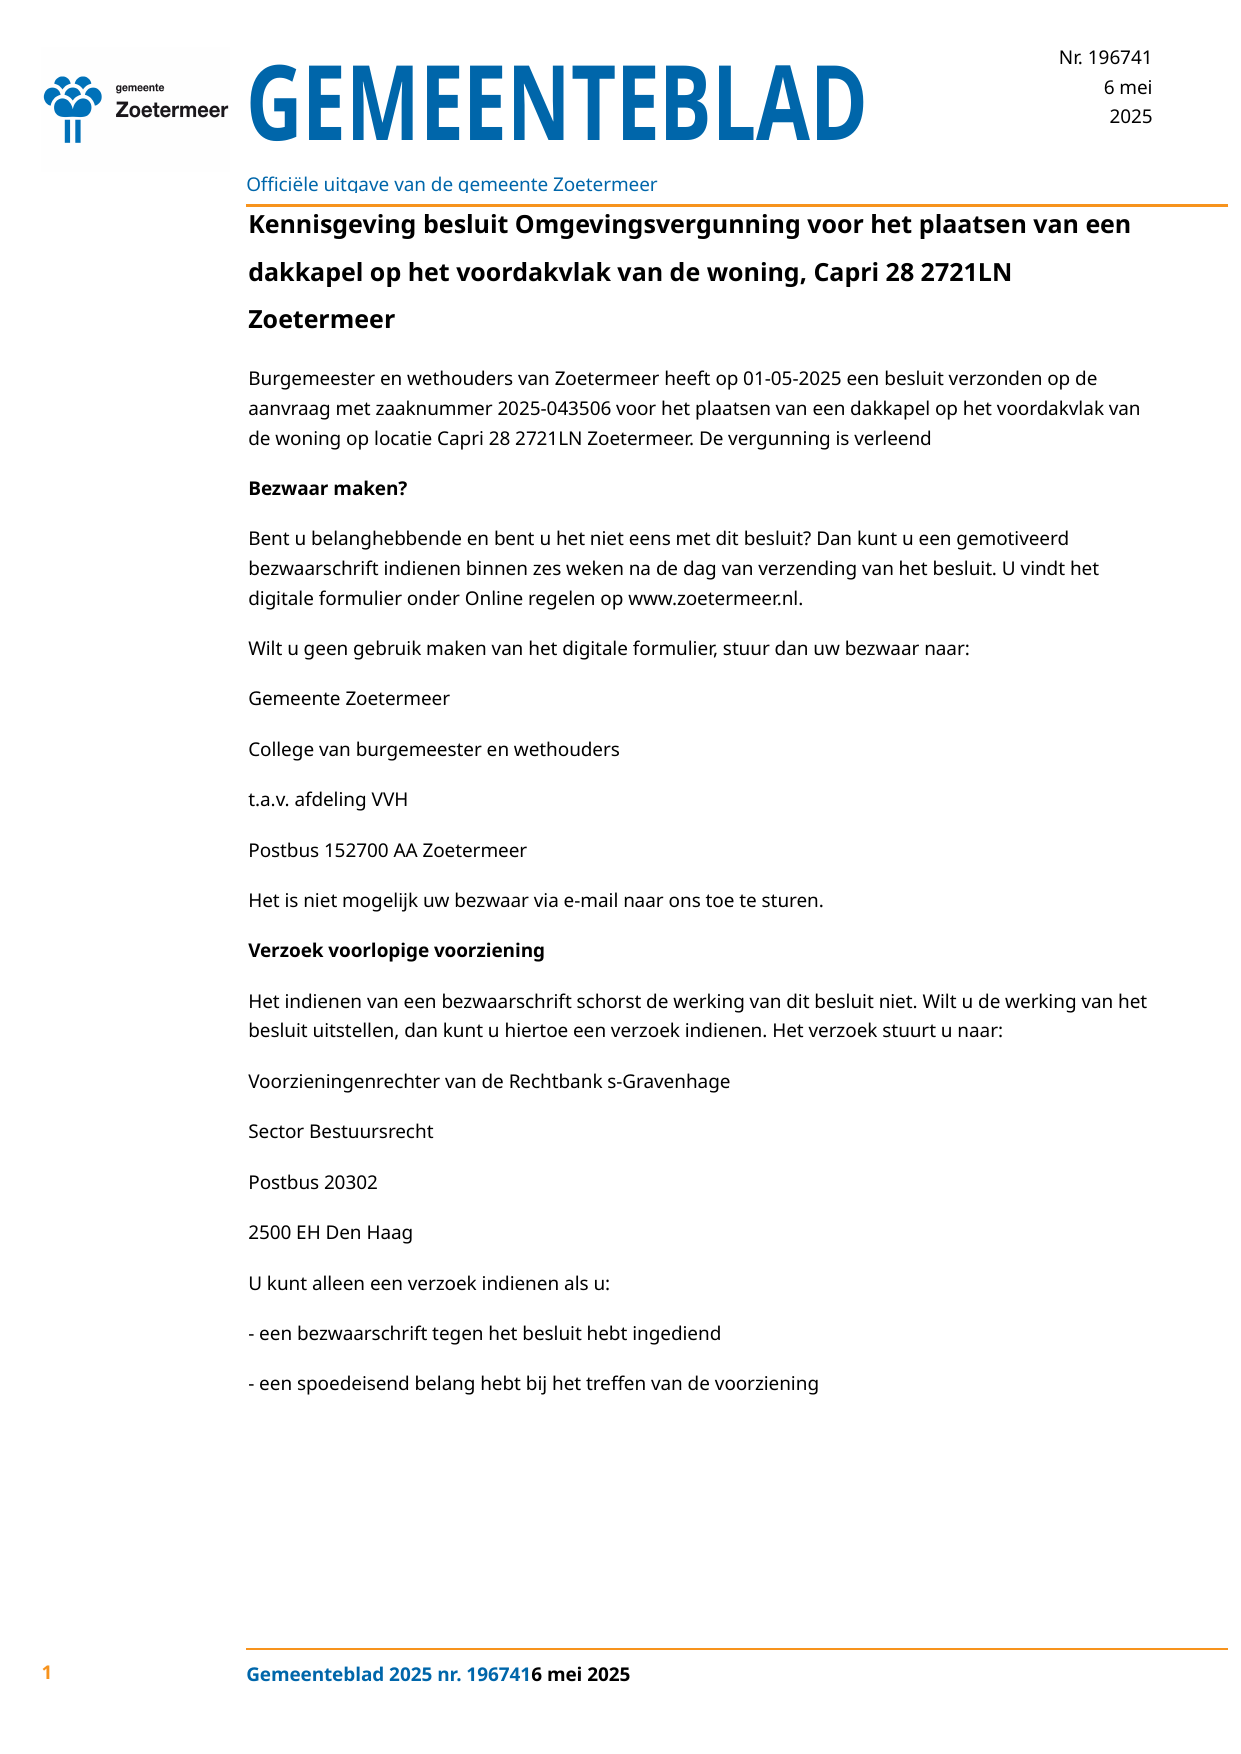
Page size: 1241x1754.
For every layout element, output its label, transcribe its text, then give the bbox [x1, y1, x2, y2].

text Gemeente Zoetermeer [248, 686, 1152, 711]
text Postbus 20302 [248, 1169, 1152, 1194]
text Bent u belanghebbende en bent u het niet eens met dit besluit? Dan kunt u een gemotiveerd bezwaarschrift indienen binnen zes weken na de dag van verzending van het besluit. U vindt het digitale formulier onder Online regelen op www.zoetermeer.nl. [248, 526, 1152, 610]
text U kunt alleen een verzoek indienen als u: [248, 1270, 1152, 1295]
text Voorzieningenrechter van de Rechtbank s-Gravenhage [248, 1068, 1152, 1094]
text Het indienen van een bezwaarschrift schorst de werking van dit besluit niet. Wilt u de werking van het besluit uitstellen, dan kunt u hiertoe een verzoek indienen. Het verzoek stuurt u naar: [248, 988, 1152, 1043]
text Burgemeester en wethouders van Zoetermeer heeft op 01-05-2025 een besluit verzonden op de aanvraag met zaaknummer 2025-043506 voor het plaatsen van een dakkapel op het voordakvlak van de woning op locatie Capri 28 2721LN Zoetermeer. De vergunning is verleend [248, 366, 1152, 450]
text Sector Bestuursrecht [248, 1118, 1152, 1144]
picture [41, 47, 231, 172]
text - een spoedeisend belang hebt bij het treffen van de voorziening [248, 1371, 1152, 1396]
text Bezwaar maken? [248, 475, 1152, 501]
text Verzoek voorlopige voorziening [248, 938, 1152, 963]
text 2500 EH Den Haag [248, 1219, 1152, 1245]
text t.a.v. afdeling VVH [248, 786, 1152, 812]
text College van burgemeester en wethouders [248, 736, 1152, 762]
text Wilt u geen gebruik maken van het digitale formulier, stuur dan uw bezwaar naar: [248, 635, 1152, 661]
text - een bezwaarschrift tegen het besluit hebt ingediend [248, 1320, 1152, 1346]
text Kennisgeving besluit Omgevingsvergunning voor het plaatsen van een dakkapel op het voordakvlak van de woning, Capri 28 2721LN Zoetermeer [248, 207, 1152, 336]
text Het is niet mogelijk uw bezwaar via e-mail naar ons toe te sturen. [248, 887, 1152, 913]
text Postbus 152700 AA Zoetermeer [248, 837, 1152, 862]
